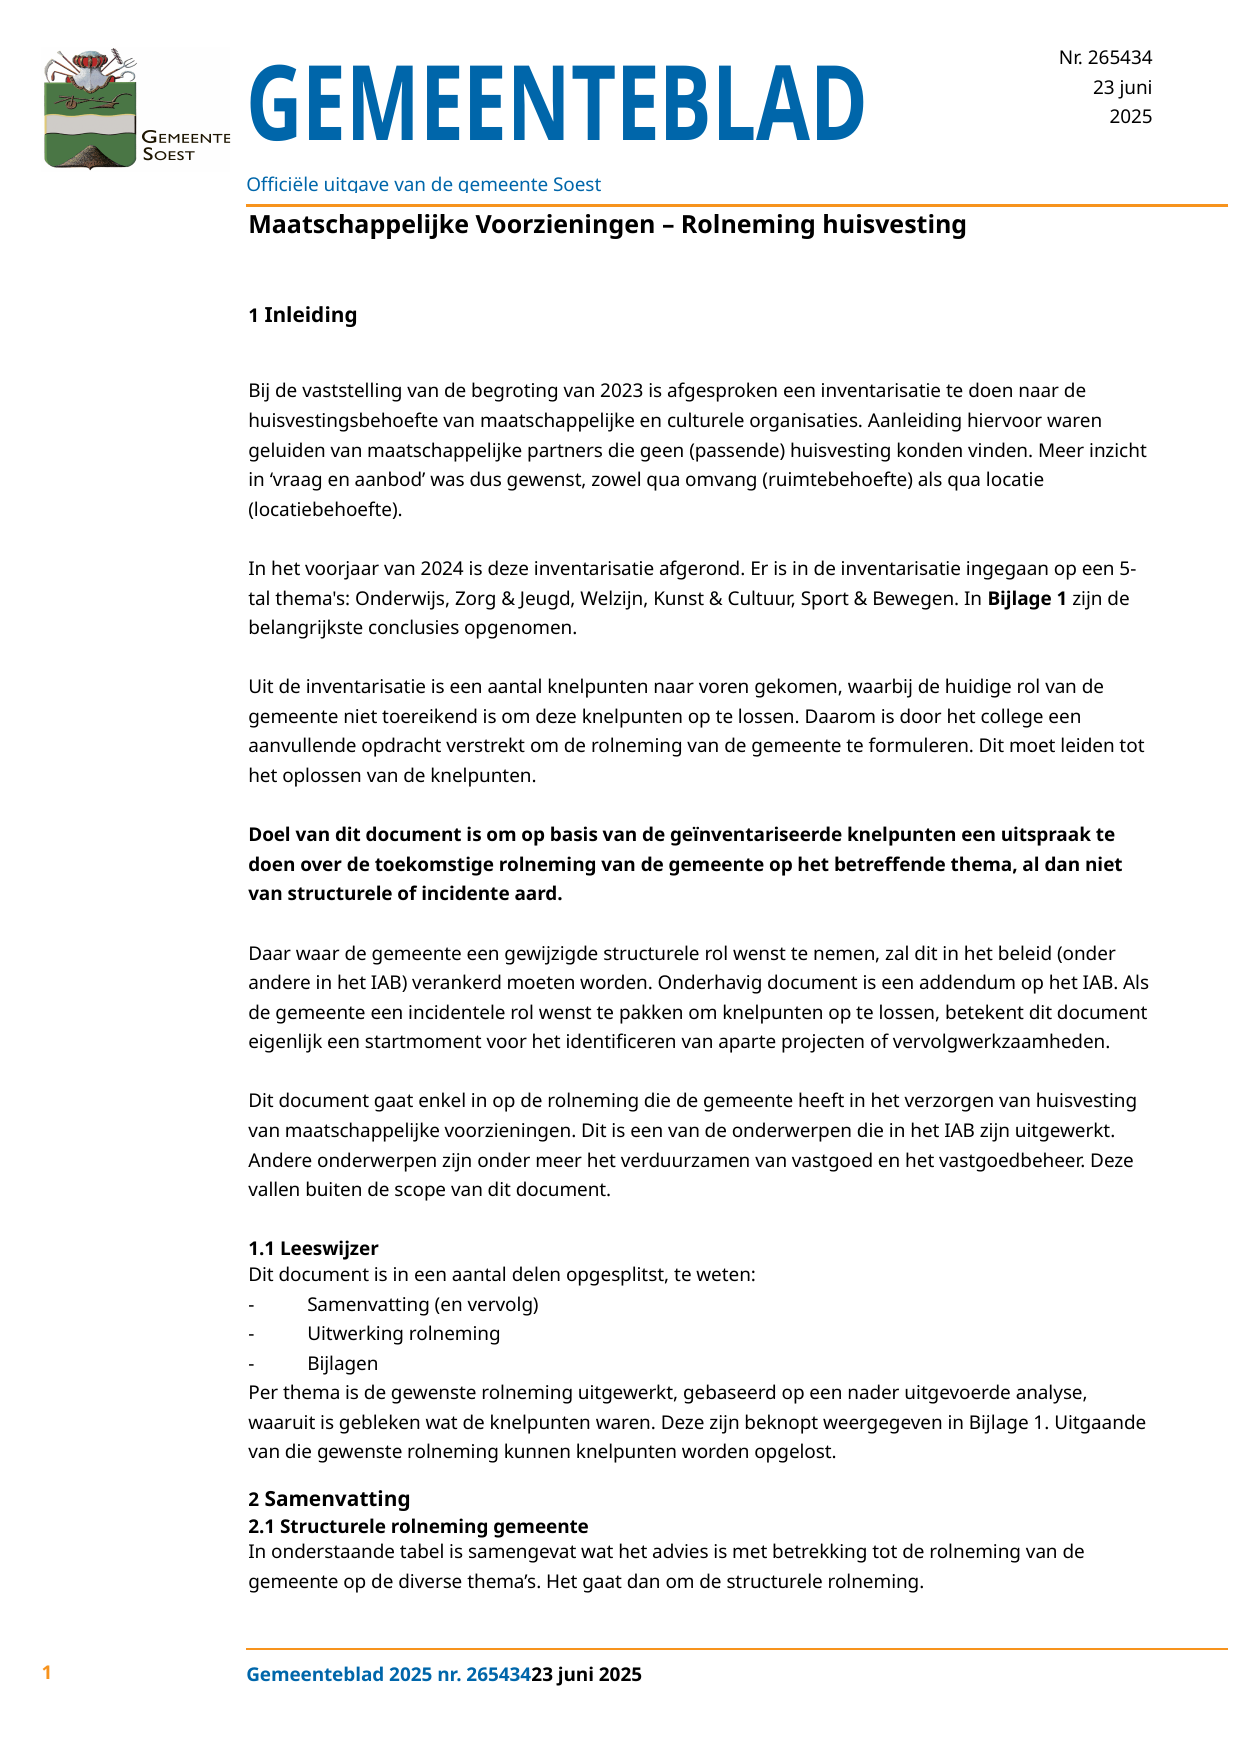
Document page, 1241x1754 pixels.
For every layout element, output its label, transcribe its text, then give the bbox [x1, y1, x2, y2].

text Dit document gaat enkel in op de rolneming die de gemeente heeft in het verzorgen van huisvesting van maatschappelijke voorzieningen. Dit is een van de onderwerpen die in het IAB zijn uitgewerkt. Andere onderwerpen zijn onder meer het verduurzamen van vastgoed en het vastgoedbeheer. Deze vallen buiten de scope van dit document. [248, 1088, 1152, 1202]
text Maatschappelijke Voorzieningen – Rolneming huisvesting [248, 207, 1152, 241]
text Per thema is de gewenste rolneming uitgewerkt, gebaseerd op een nader uitgevoerde analyse, waaruit is gebleken wat de knelpunten waren. Deze zijn beknopt weergegeven in Bijlage 1. Uitgaande van die gewenste rolneming kunnen knelpunten worden opgelost. [248, 1379, 1152, 1464]
list Samenvatting (en vervolg) [248, 1291, 1152, 1317]
text 2.1 Structurele rolneming gemeente [248, 1513, 1152, 1538]
list Uitwerking rolneming [248, 1320, 1152, 1346]
text In het voorjaar van 2024 is deze inventarisatie afgerond. Er is in de inventarisatie ingegaan op een 5-tal thema's: Onderwijs, Zorg & Jeugd, Welzijn, Kunst & Cultuur, Sport & Bewegen. In Bijlage 1 zijn de belangrijkste conclusies opgenomen. [248, 555, 1152, 640]
picture [41, 47, 231, 172]
text Dit document is in een aantal delen opgesplitst, te weten: [248, 1261, 1152, 1287]
text Uit de inventarisatie is een aantal knelpunten naar voren gekomen, waarbij de huidige rol van de gemeente niet toereikend is om deze knelpunten op te lossen. Daarom is door het college een aanvullende opdracht verstrekt om de rolneming van de gemeente te formuleren. Dit moet leiden tot het oplossen van de knelpunten. [248, 673, 1152, 788]
text Doel van dit document is om op basis van de geïnventariseerde knelpunten een uitspraak te doen over de toekomstige rolneming van de gemeente op het betreffende thema, al dan niet van structurele of incidente aard. [248, 821, 1152, 906]
text In onderstaande tabel is samengevat wat het advies is met betrekking tot de rolneming van de gemeente op de diverse thema’s. Het gaat dan om de structurele rolneming. [248, 1538, 1152, 1594]
list Bijlagen [248, 1350, 1152, 1376]
text Bij de vaststelling van de begroting van 2023 is afgesproken een inventarisatie te doen naar de huisvestingsbehoefte van maatschappelijke en culturele organisaties. Aanleiding hiervoor waren geluiden van maatschappelijke partners die geen (passende) huisvesting konden vinden. Meer inzicht in ‘vraag en aanbod’ was dus gewenst, zowel qua omvang (ruimtebehoefte) als qua locatie (locatiebehoefte). [248, 378, 1152, 522]
text Daar waar de gemeente een gewijzigde structurele rol wenst te nemen, zal dit in het beleid (onder andere in het IAB) verankerd moeten worden. Onderhavig document is een addendum op het IAB. Als de gemeente een incidentele rol wenst te pakken om knelpunten op te lossen, betekent dit document eigenlijk een startmoment voor het identificeren van aparte projecten of vervolgwerkzaamheden. [248, 940, 1152, 1054]
text 1 Inleiding [248, 300, 1152, 328]
text 2 Samenvatting [248, 1484, 1152, 1513]
text 1.1 Leeswijzer [248, 1236, 1152, 1261]
